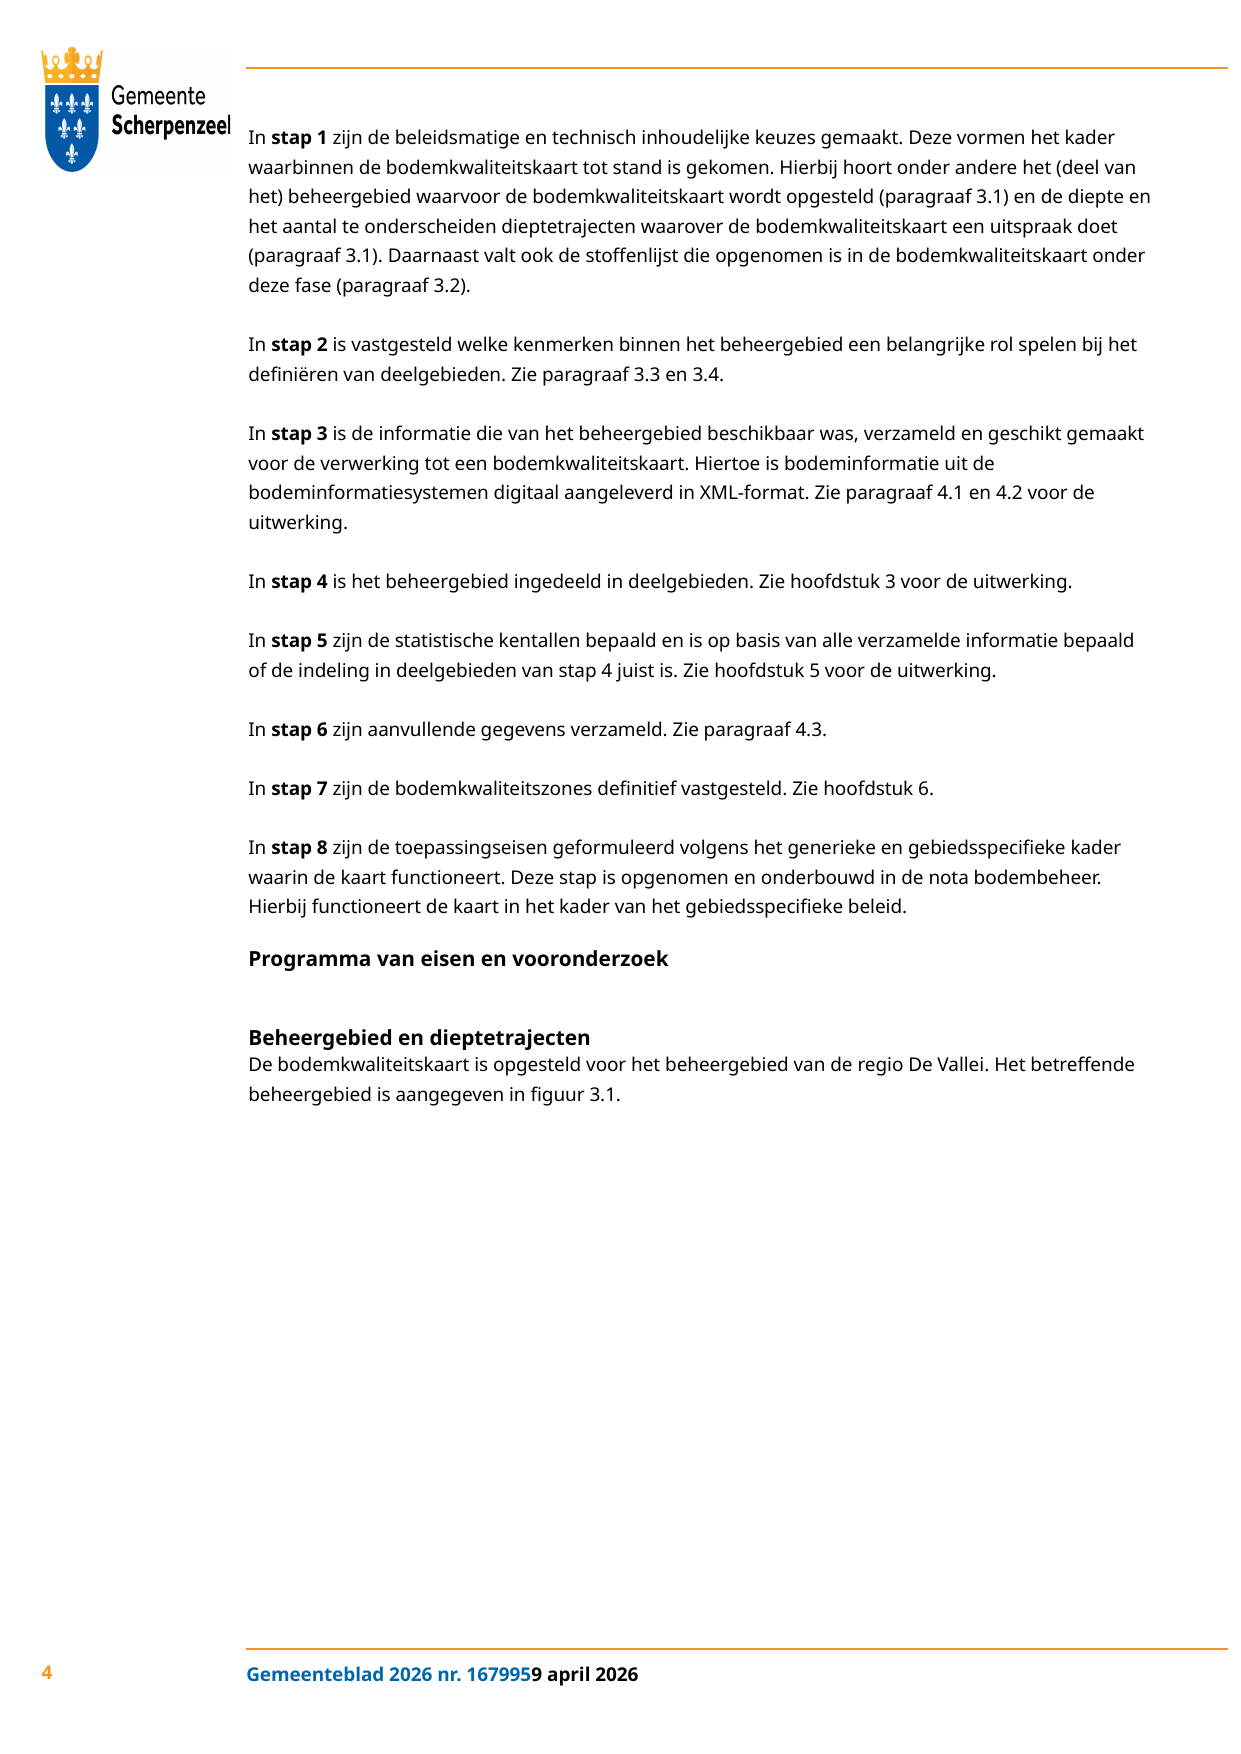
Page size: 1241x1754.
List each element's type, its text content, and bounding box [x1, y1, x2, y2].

text In stap 2 is vastgesteld welke kenmerken binnen het beheergebied een belangrijke rol spelen bij het definiëren van deelgebieden. Zie paragraaf 3.3 en 3.4. [248, 331, 1152, 387]
text Beheergebied en dieptetrajecten [248, 1023, 1152, 1051]
text Programma van eisen en vooronderzoek [248, 944, 1152, 972]
text In stap 3 is de informatie die van het beheergebied beschikbaar was, verzameld en geschikt gemaakt voor de verwerking tot een bodemkwaliteitskaart. Hiertoe is bodeminformatie uit de bodeminformatiesystemen digitaal aangeleverd in XML-format. Zie paragraaf 4.1 en 4.2 voor de uitwerking. [248, 420, 1152, 535]
text De bodemkwaliteitskaart is opgesteld voor het beheergebied van de regio De Vallei. Het betreffende beheergebied is aangegeven in figuur 3.1. [248, 1051, 1152, 1107]
text In stap 4 is het beheergebied ingedeeld in deelgebieden. Zie hoofdstuk 3 voor de uitwerking. [248, 568, 1152, 594]
text In stap 1 zijn de beleidsmatige en technisch inhoudelijke keuzes gemaakt. Deze vormen het kader waarbinnen de bodemkwaliteitskaart tot stand is gekomen. Hierbij hoort onder andere het (deel van het) beheergebied waarvoor de bodemkwaliteitskaart wordt opgesteld (paragraaf 3.1) en de diepte en het aantal te onderscheiden dieptetrajecten waarover de bodemkwaliteitskaart een uitspraak doet (paragraaf 3.1). Daarnaast valt ook de stoffenlijst die opgenomen is in de bodemkwaliteitskaart onder deze fase (paragraaf 3.2). [248, 124, 1152, 298]
text In stap 6 zijn aanvullende gegevens verzameld. Zie paragraaf 4.3. [248, 716, 1152, 742]
picture [41, 47, 231, 172]
text In stap 8 zijn de toepassingseisen geformuleerd volgens het generieke en gebiedsspecifieke kader waarin de kaart functioneert. Deze stap is opgenomen en onderbouwd in de nota bodembeheer. Hierbij functioneert de kaart in het kader van het gebiedsspecifieke beleid. [248, 834, 1152, 919]
text In stap 7 zijn de bodemkwaliteitszones definitief vastgesteld. Zie hoofdstuk 6. [248, 775, 1152, 801]
text In stap 5 zijn de statistische kentallen bepaald en is op basis van alle verzamelde informatie bepaald of de indeling in deelgebieden van stap 4 juist is. Zie hoofdstuk 5 voor de uitwerking. [248, 627, 1152, 683]
